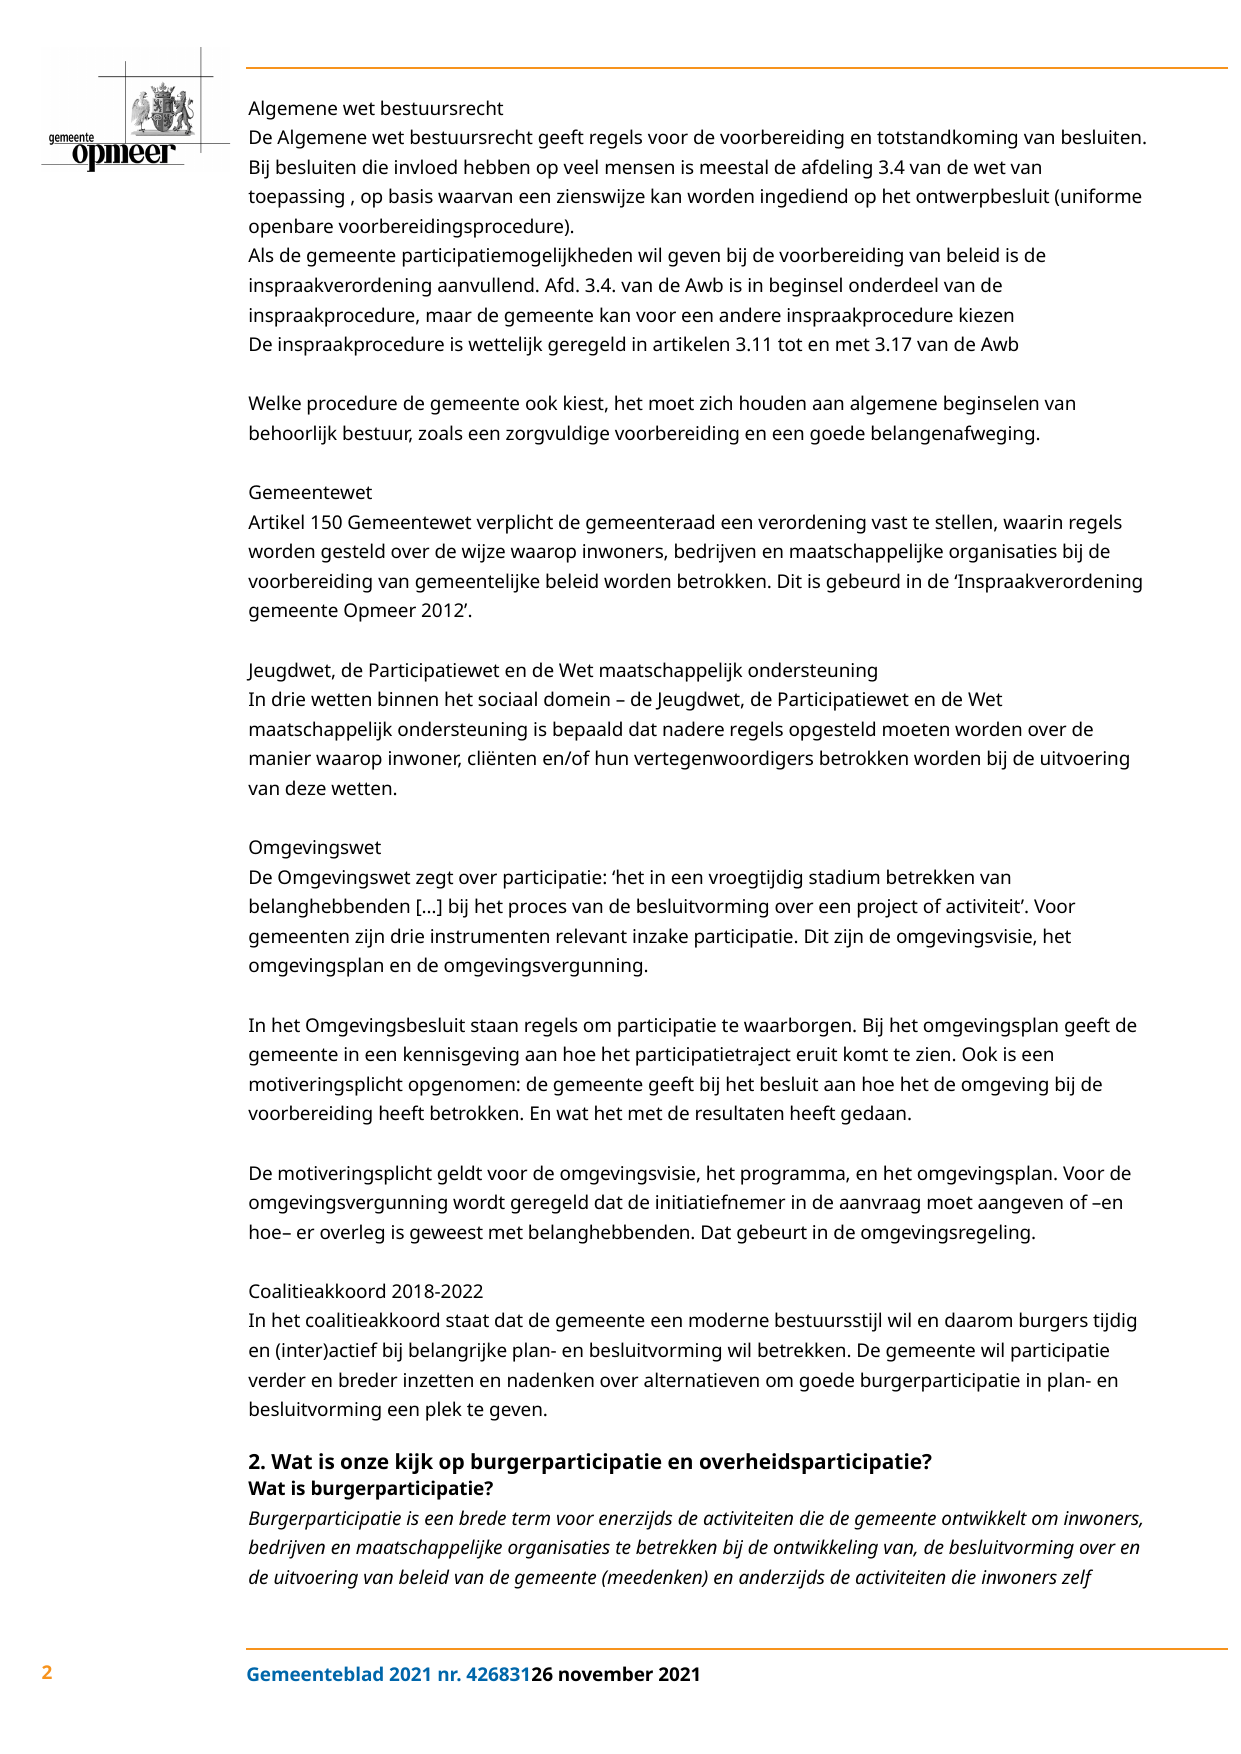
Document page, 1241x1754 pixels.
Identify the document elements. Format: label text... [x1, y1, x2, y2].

text Algemene wet bestuursrecht [248, 95, 1152, 121]
text 2. Wat is onze kijk op burgerparticipatie en overheidsparticipatie? [248, 1447, 1152, 1475]
text In het Omgevingsbesluit staan regels om participatie te waarborgen. Bij het omgevingsplan geeft de gemeente in een kennisgeving aan hoe het participatietraject eruit komt te zien. Ook is een motiveringsplicht opgenomen: de gemeente geeft bij het besluit aan hoe het de omgeving bij de voorbereiding heeft betrokken. En wat het met de resultaten heeft gedaan. [248, 1012, 1152, 1126]
text In drie wetten binnen het sociaal domein – de Jeugdwet, de Participatiewet en de Wet maatschappelijk ondersteuning is bepaald dat nadere regels opgesteld moeten worden over de manier waarop inwoner, cliënten en/of hun vertegenwoordigers betrokken worden bij de uitvoering van deze wetten. [248, 686, 1152, 801]
text Gemeentewet [248, 479, 1152, 505]
text Jeugdwet, de Participatiewet en de Wet maatschappelijk ondersteuning [248, 657, 1152, 683]
text Welke procedure de gemeente ook kiest, het moet zich houden aan algemene beginselen van behoorlijk bestuur, zoals een zorgvuldige voorbereiding en een goede belangenafweging. [248, 391, 1152, 446]
text De Algemene wet bestuursrecht geeft regels voor de voorbereiding en totstandkoming van besluiten. Bij besluiten die invloed hebben op veel mensen is meestal de afdeling 3.4 van de wet van toepassing , op basis waarvan een zienswijze kan worden ingediend op het ontwerpbesluit (uniforme openbare voorbereidingsprocedure). [248, 124, 1152, 239]
text Coalitieakkoord 2018-2022 [248, 1278, 1152, 1304]
text De inspraakprocedure is wettelijk geregeld in artikelen 3.11 tot en met 3.17 van de Awb [248, 331, 1152, 357]
text Omgevingswet [248, 834, 1152, 860]
text Wat is burgerparticipatie? [248, 1475, 1152, 1501]
text Artikel 150 Gemeentewet verplicht de gemeenteraad een verordening vast te stellen, waarin regels worden gesteld over de wijze waarop inwoners, bedrijven en maatschappelijke organisaties bij de [248, 509, 1152, 564]
text Burgerparticipatie is een brede term voor enerzijds de activiteiten die de gemeente ontwikkelt om inwoners, bedrijven en maatschappelijke organisaties te betrekken bij de ontwikkeling van, de besluitvorming over en de uitvoering van beleid van de gemeente (meedenken) en anderzijds de activiteiten die inwoners zelf [248, 1505, 1152, 1590]
text voorbereiding van gemeentelijke beleid worden betrokken. Dit is gebeurd in de ‘Inspraakverordening gemeente Opmeer 2012’. [248, 568, 1152, 623]
text De Omgevingswet zegt over participatie: ‘het in een vroegtijdig stadium betrekken van belanghebbenden […] bij het proces van de besluitvorming over een project of activiteit’. Voor gemeenten zijn drie instrumenten relevant inzake participatie. Dit zijn de omgevingsvisie, het omgevingsplan en de omgevingsvergunning. [248, 864, 1152, 978]
picture [41, 47, 231, 172]
text In het coalitieakkoord staat dat de gemeente een moderne bestuursstijl wil en daarom burgers tijdig en (inter)actief bij belangrijke plan- en besluitvorming wil betrekken. De gemeente wil participatie verder en breder inzetten en nadenken over alternatieven om goede burgerparticipatie in plan- en besluitvorming een plek te geven. [248, 1308, 1152, 1422]
text Als de gemeente participatiemogelijkheden wil geven bij de voorbereiding van beleid is de inspraakverordening aanvullend. Afd. 3.4. van de Awb is in beginsel onderdeel van de inspraakprocedure, maar de gemeente kan voor een andere inspraakprocedure kiezen [248, 243, 1152, 328]
text De motiveringsplicht geldt voor de omgevingsvisie, het programma, en het omgevingsplan. Voor de omgevingsvergunning wordt geregeld dat de initiatiefnemer in de aanvraag moet aangeven of –en hoe– er overleg is geweest met belanghebbenden. Dat gebeurt in de omgevingsregeling. [248, 1160, 1152, 1245]
